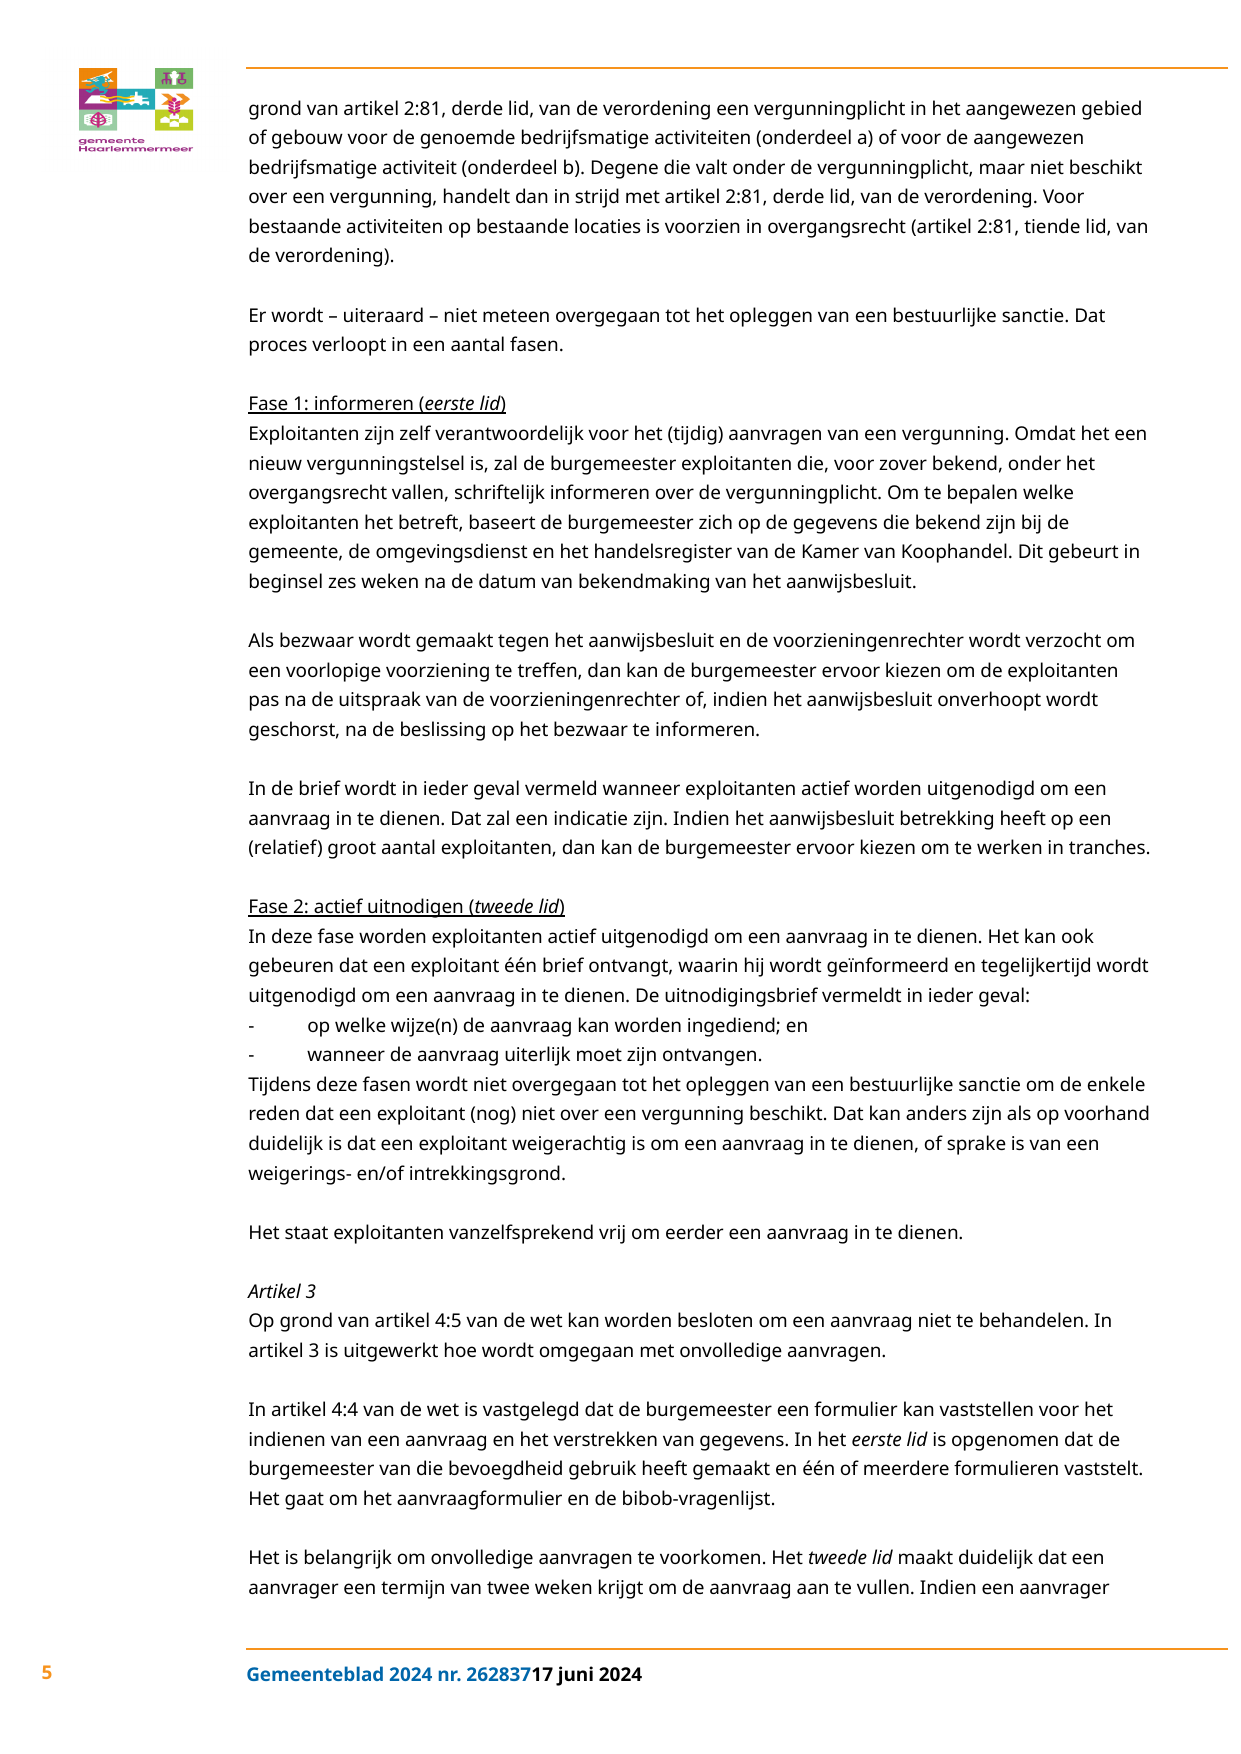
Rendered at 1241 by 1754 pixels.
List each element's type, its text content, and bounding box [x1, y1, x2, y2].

list wanneer de aanvraag uiterlijk moet zijn ontvangen. [248, 1041, 1152, 1067]
text In de brief wordt in ieder geval vermeld wanneer exploitanten actief worden uitgenodigd om een aanvraag in te dienen. Dat zal een indicatie zijn. Indien het aanwijsbesluit betrekking heeft op een (relatief) groot aantal exploitanten, dan kan de burgemeester ervoor kiezen om te werken in tranches. [248, 775, 1152, 860]
text Artikel 3 [248, 1278, 1152, 1304]
text Het staat exploitanten vanzelfsprekend vrij om eerder een aanvraag in te dienen. [248, 1219, 1152, 1245]
text In deze fase worden exploitanten actief uitgenodigd om een aanvraag in te dienen. Het kan ook gebeuren dat een exploitant één brief ontvangt, waarin hij wordt geïnformeerd en tegelijkertijd wordt uitgenodigd om een aanvraag in te dienen. De uitnodigingsbrief vermeldt in ieder geval: [248, 923, 1152, 1008]
text Er wordt – uiteraard – niet meteen overgegaan tot het opleggen van een bestuurlijke sanctie. Dat proces verloopt in een aantal fasen. [248, 302, 1152, 357]
text Fase 1: informeren (eerste lid) [248, 391, 1152, 416]
text Op grond van artikel 4:5 van de wet kan worden besloten om een aanvraag niet te behandelen. In artikel 3 is uitgewerkt hoe wordt omgegaan met onvolledige aanvragen. [248, 1308, 1152, 1363]
text Exploitanten zijn zelf verantwoordelijk voor het (tijdig) aanvragen van een vergunning. Omdat het een nieuw vergunningstelsel is, zal de burgemeester exploitanten die, voor zover bekend, onder het overgangsrecht vallen, schriftelijk informeren over de vergunningplicht. Om te bepalen welke exploitanten het betreft, baseert de burgemeester zich op de gegevens die bekend zijn bij de gemeente, de omgevingsdienst en het handelsregister van de Kamer van Koophandel. Dit gebeurt in beginsel zes weken na de datum van bekendmaking van het aanwijsbesluit. [248, 420, 1152, 594]
text Fase 2: actief uitnodigen (tweede lid) [248, 893, 1152, 919]
list op welke wijze(n) de aanvraag kan worden ingediend; en [248, 1012, 1152, 1038]
text grond van artikel 2:81, derde lid, van de verordening een vergunningplicht in het aangewezen gebied of gebouw voor de genoemde bedrijfsmatige activiteiten (onderdeel a) of voor de aangewezen bedrijfsmatige activiteit (onderdeel b). Degene die valt onder de vergunningplicht, maar niet beschikt over een vergunning, handelt dan in strijd met artikel 2:81, derde lid, van de verordening. Voor bestaande activiteiten op bestaande locaties is voorzien in overgangsrecht (artikel 2:81, tiende lid, van de verordening). [248, 95, 1152, 268]
text Het is belangrijk om onvolledige aanvragen te voorkomen. Het tweede lid maakt duidelijk dat een aanvrager een termijn van twee weken krijgt om de aanvraag aan te vullen. Indien een aanvrager [248, 1544, 1152, 1600]
picture [41, 47, 231, 172]
text In artikel 4:4 van de wet is vastgelegd dat de burgemeester een formulier kan vaststellen voor het indienen van een aanvraag en het verstrekken van gegevens. In het eerste lid is opgenomen dat de burgemeester van die bevoegdheid gebruik heeft gemaakt en één of meerdere formulieren vaststelt. Het gaat om het aanvraagformulier en de bibob-vragenlijst. [248, 1396, 1152, 1511]
text Tijdens deze fasen wordt niet overgegaan tot het opleggen van een bestuurlijke sanctie om de enkele reden dat een exploitant (nog) niet over een vergunning beschikt. Dat kan anders zijn als op voorhand duidelijk is dat een exploitant weigerachtig is om een aanvraag in te dienen, of sprake is van een weigerings- en/of intrekkingsgrond. [248, 1071, 1152, 1186]
text Als bezwaar wordt gemaakt tegen het aanwijsbesluit en de voorzieningenrechter wordt verzocht om een voorlopige voorziening te treffen, dan kan de burgemeester ervoor kiezen om de exploitanten pas na de uitspraak van de voorzieningenrechter of, indien het aanwijsbesluit onverhoopt wordt geschorst, na de beslissing op het bezwaar te informeren. [248, 627, 1152, 742]
